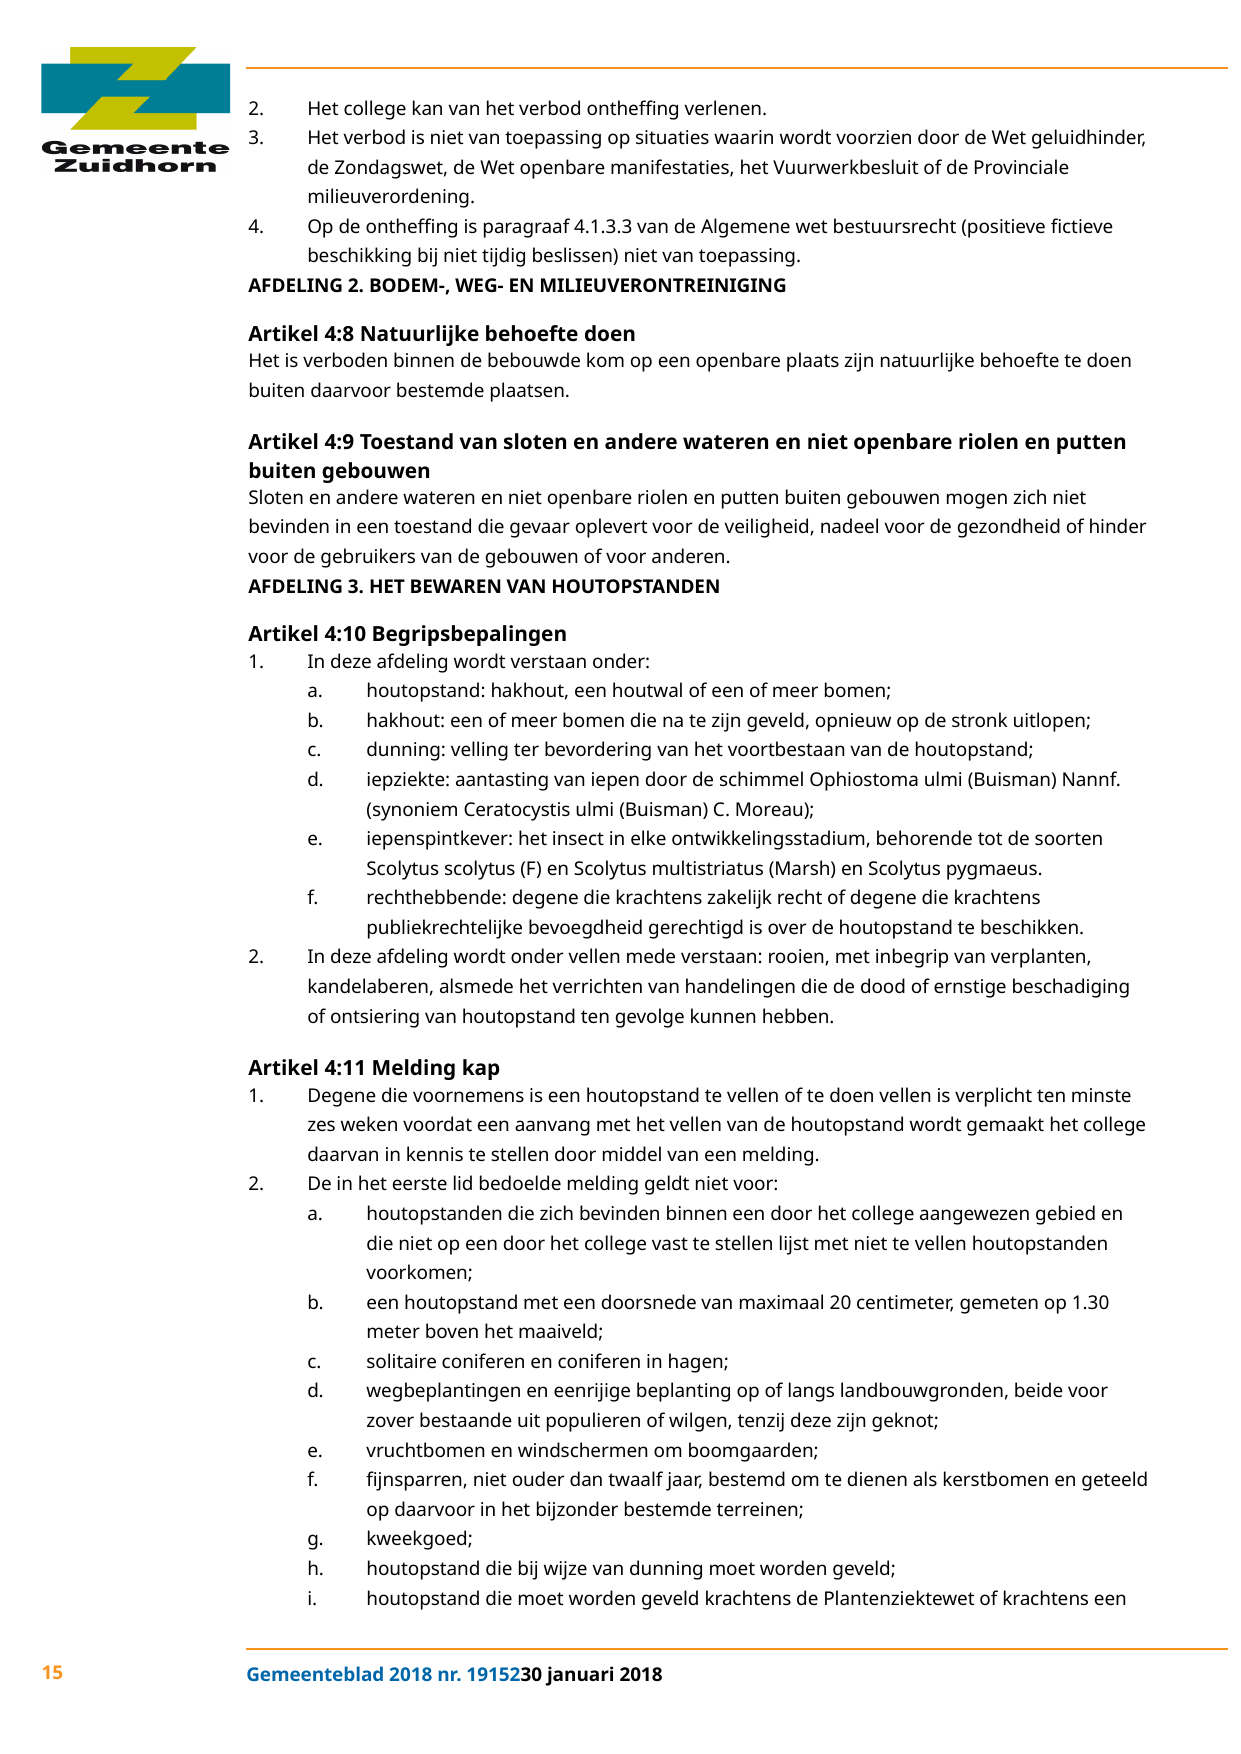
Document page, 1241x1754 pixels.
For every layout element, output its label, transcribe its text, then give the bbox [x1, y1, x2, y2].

list houtopstand die moet worden geveld krachtens de Plantenziektewet of krachtens een [307, 1585, 1152, 1610]
list een houtopstand met een doorsnede van maximaal 20 centimeter, gemeten op 1.30 meter boven het maaiveld; [307, 1289, 1152, 1344]
list houtopstanden die zich bevinden binnen een door het college aangewezen gebied en die niet op een door het college vast te stellen lijst met niet te vellen houtopstanden voorkomen; [307, 1200, 1152, 1285]
list De in het eerste lid bedoelde melding geldt niet voor: [248, 1171, 1152, 1196]
list In deze afdeling wordt verstaan onder: [248, 648, 1152, 674]
list iepziekte: aantasting van iepen door de schimmel Ophiostoma ulmi (Buisman) Nannf. (synoniem Ceratocystis ulmi (Buisman) C. Moreau); [307, 766, 1152, 822]
list rechthebbende: degene die krachtens zakelijk recht of degene die krachtens publiekrechtelijke bevoegdheid gerechtigd is over de houtopstand te beschikken. [307, 884, 1152, 940]
list houtopstand die bij wijze van dunning moet worden geveld; [307, 1555, 1152, 1581]
text Artikel 4:9 Toestand van sloten en andere wateren en niet openbare riolen en putten buiten gebouwen [248, 427, 1152, 484]
text Sloten en andere wateren en niet openbare riolen en putten buiten gebouwen mogen zich niet bevinden in een toestand die gevaar oplevert voor de veiligheid, nadeel voor de gezondheid of hinder voor de gebruikers van de gebouwen of voor anderen. [248, 484, 1152, 569]
text Artikel 4:11 Melding kap [248, 1053, 1152, 1082]
list iepenspintkever: het insect in elke ontwikkelingsstadium, behorende tot de soorten Scolytus scolytus (F) en Scolytus multistriatus (Marsh) en Scolytus pygmaeus. [307, 825, 1152, 881]
list In deze afdeling wordt onder vellen mede verstaan: rooien, met inbegrip van verplanten, kandelaberen, alsmede het verrichten van handelingen die de dood of ernstige beschadiging of ontsiering van houtopstand ten gevolge kunnen hebben. [248, 944, 1152, 1029]
list Op de ontheffing is paragraaf 4.1.3.3 van de Algemene wet bestuursrecht (positieve fictieve beschikking bij niet tijdig beslissen) niet van toepassing. [248, 213, 1152, 268]
text Artikel 4:10 Begripsbepalingen [248, 619, 1152, 648]
list Het college kan van het verbod ontheffing verlenen. [248, 95, 1152, 121]
list dunning: velling ter bevordering van het voortbestaan van de houtopstand; [307, 737, 1152, 762]
list hakhout: een of meer bomen die na te zijn geveld, opnieuw op de stronk uitlopen; [307, 707, 1152, 733]
list wegbeplantingen en eenrijige beplanting op of langs landbouwgronden, beide voor zover bestaande uit populieren of wilgen, tenzij deze zijn geknot; [307, 1378, 1152, 1433]
list solitaire coniferen en coniferen in hagen; [307, 1348, 1152, 1374]
list vruchtbomen en windschermen om boomgaarden; [307, 1437, 1152, 1462]
list kweekgoed; [307, 1526, 1152, 1551]
list houtopstand: hakhout, een houtwal of een of meer bomen; [307, 677, 1152, 703]
list Degene die voornemens is een houtopstand te vellen of te doen vellen is verplicht ten minste zes weken voordat een aanvang met het vellen van de houtopstand wordt gemaakt het college daarvan in kennis te stellen door middel van een melding. [248, 1082, 1152, 1167]
list fijnsparren, niet ouder dan twaalf jaar, bestemd om te dienen als kerstbomen en geteeld op daarvoor in het bijzonder bestemde terreinen; [307, 1466, 1152, 1522]
picture [41, 47, 231, 172]
text Het is verboden binnen de bebouwde kom op een openbare plaats zijn natuurlijke behoefte te doen buiten daarvoor bestemde plaatsen. [248, 347, 1152, 403]
text AFDELING 3. HET BEWAREN VAN HOUTOPSTANDEN [248, 573, 1152, 599]
text Artikel 4:8 Natuurlijke behoefte doen [248, 319, 1152, 347]
list Het verbod is niet van toepassing op situaties waarin wordt voorzien door de Wet geluidhinder, de Zondagswet, de Wet openbare manifestaties, het Vuurwerkbesluit of de Provinciale milieuverordening. [248, 124, 1152, 209]
text AFDELING 2. BODEM-, WEG- EN MILIEUVERONTREINIGING [248, 272, 1152, 298]
